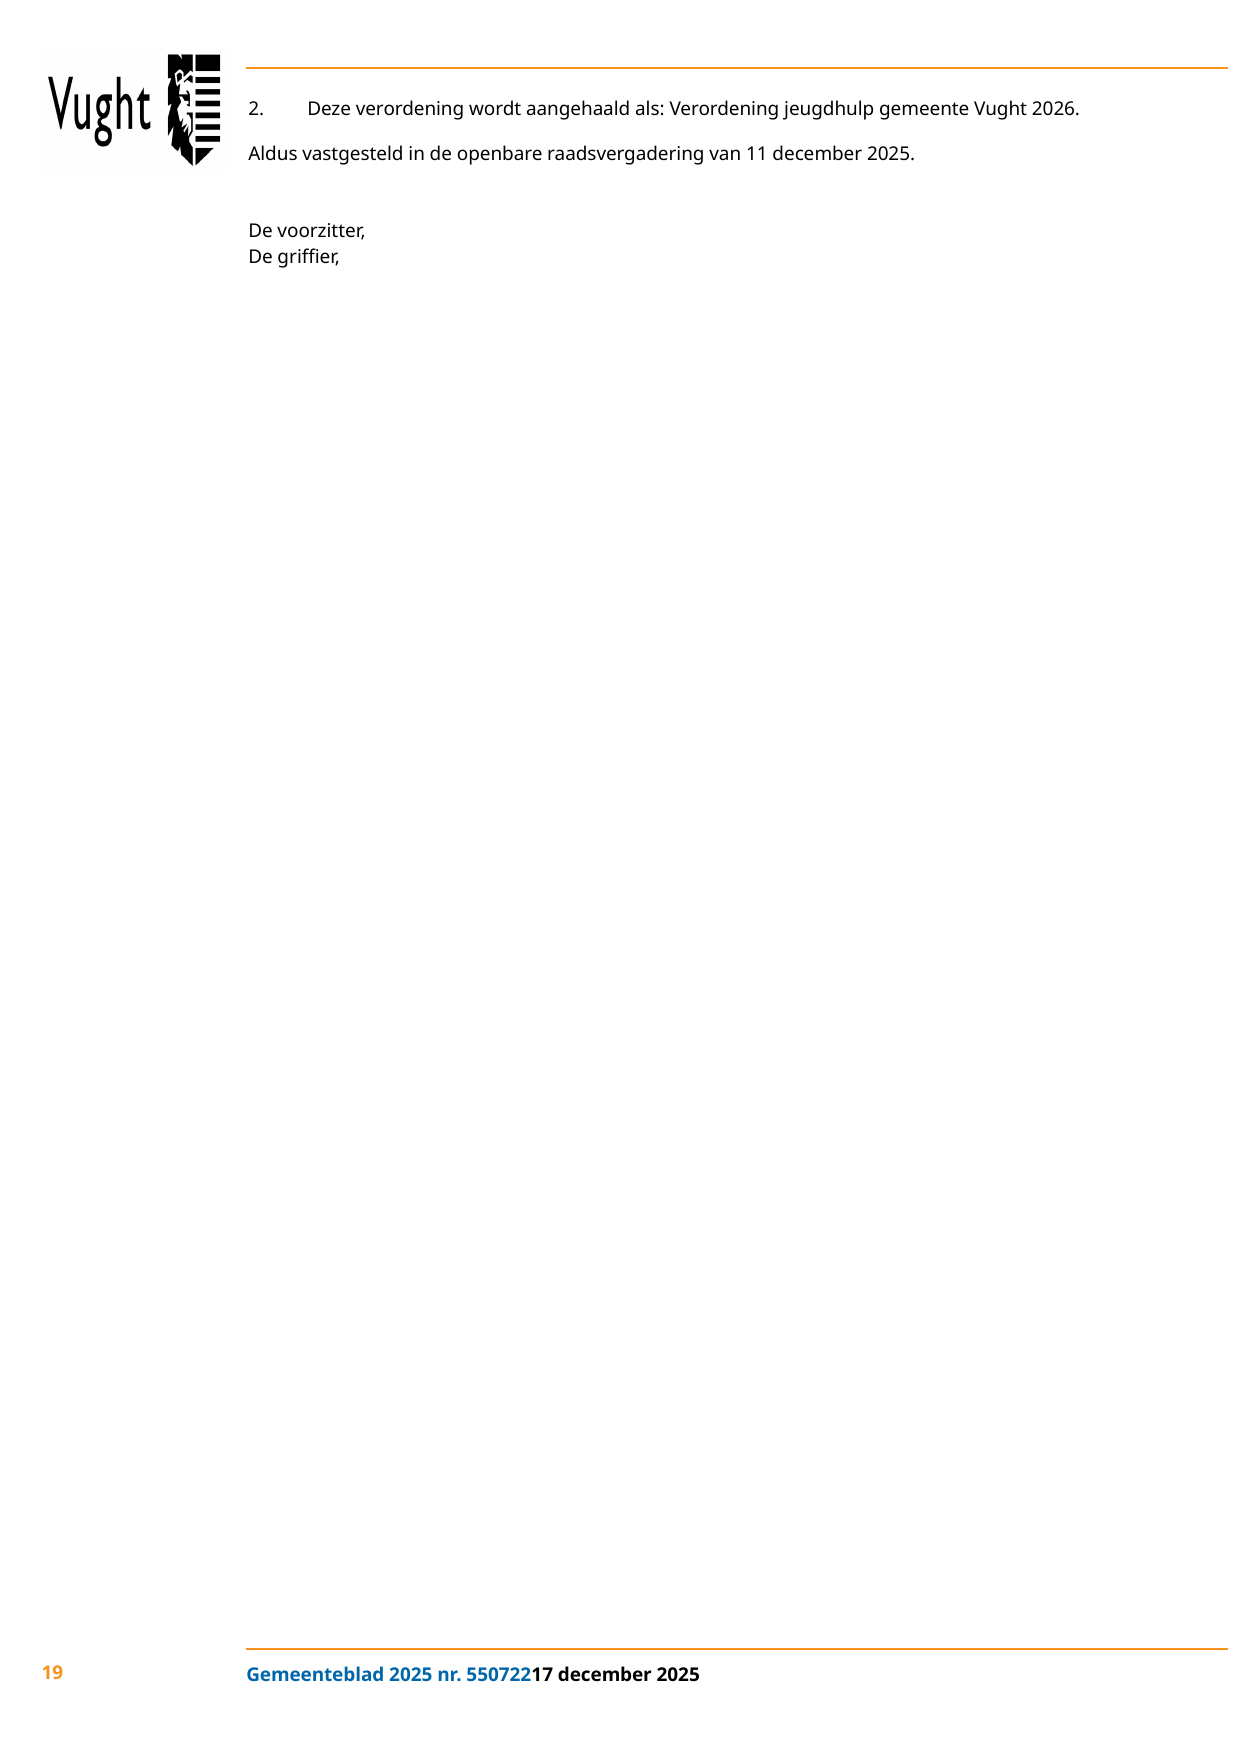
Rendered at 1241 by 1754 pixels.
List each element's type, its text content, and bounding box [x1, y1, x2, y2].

picture [41, 47, 231, 172]
list Deze verordening wordt aangehaald als: Verordening jeugdhulp gemeente Vught 2026. [248, 95, 1152, 121]
text De griffier, [248, 243, 1152, 269]
text Aldus vastgesteld in de openbare raadsvergadering van 11 december 2025. [248, 140, 1152, 166]
text De voorzitter, [248, 218, 1152, 243]
